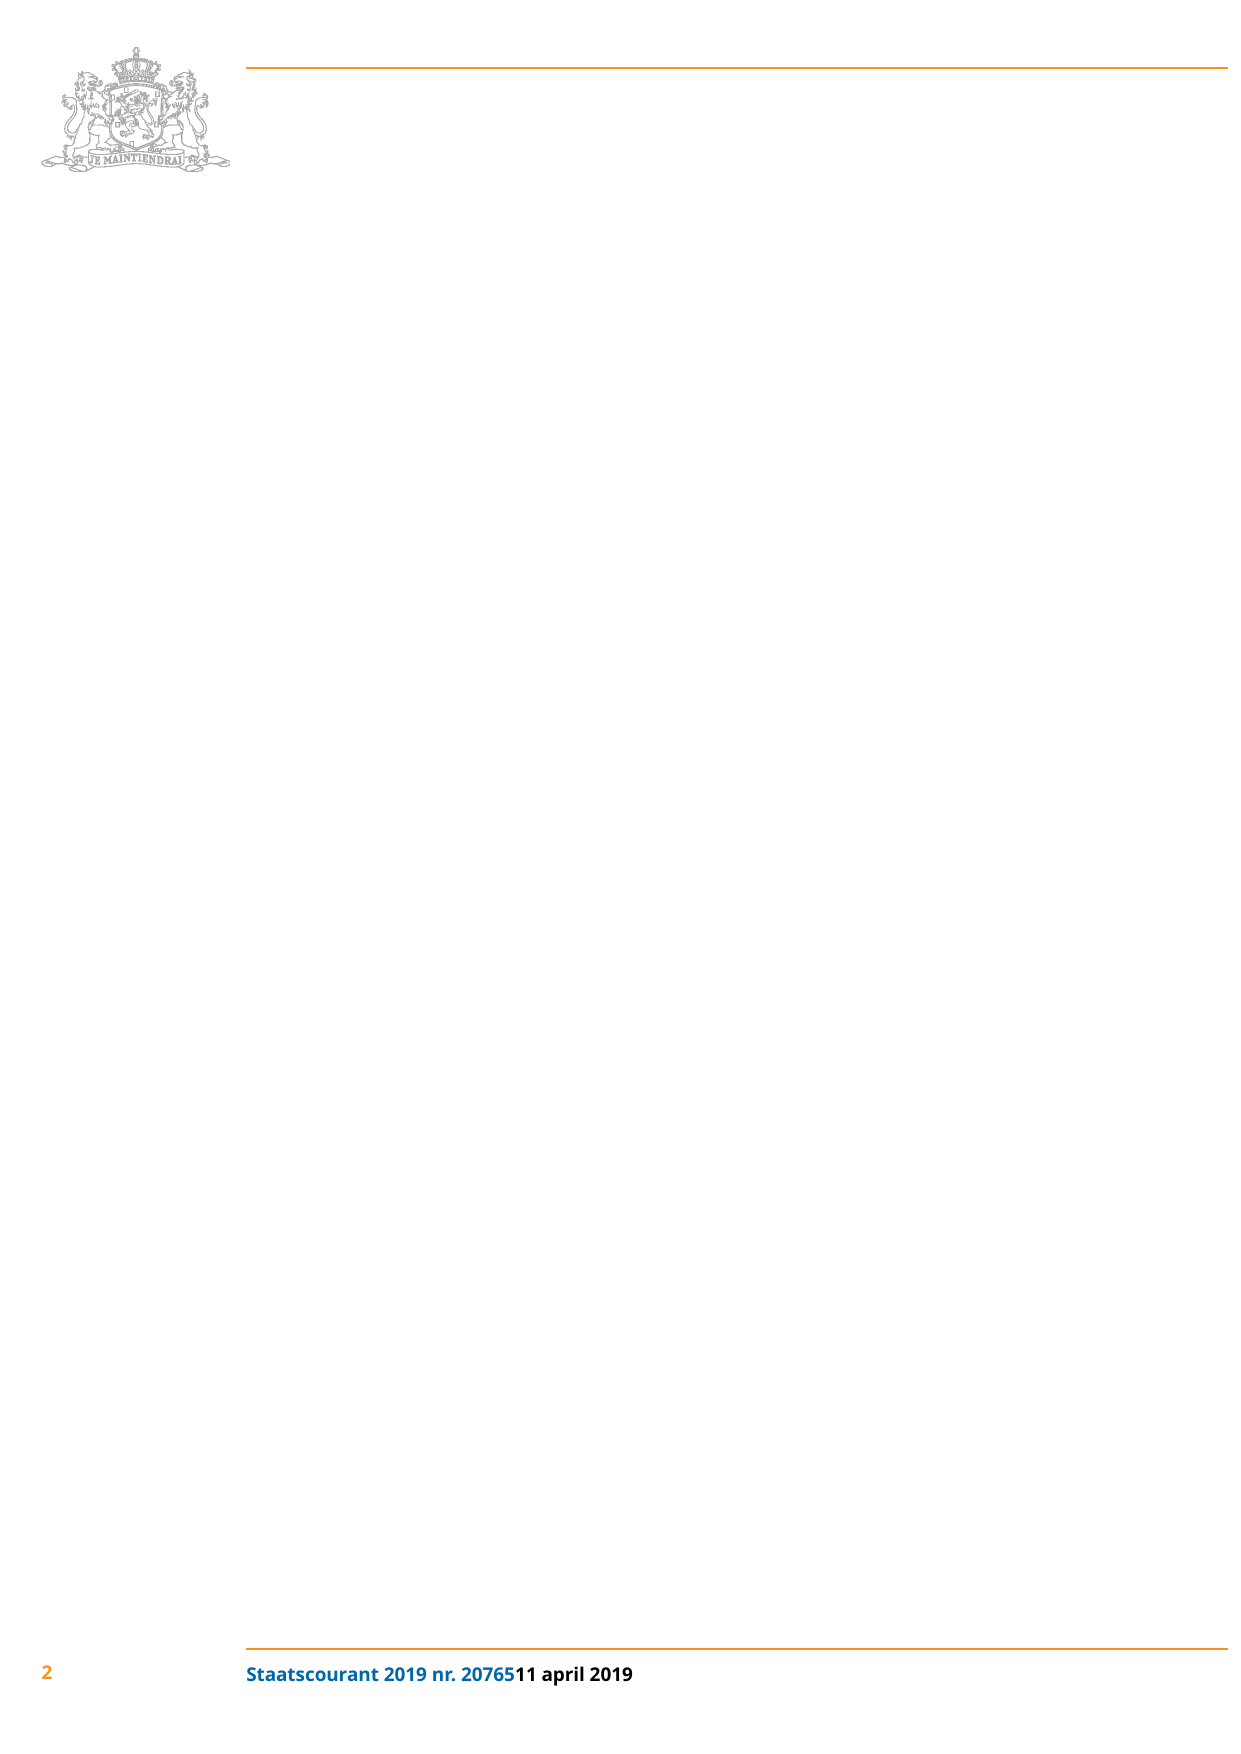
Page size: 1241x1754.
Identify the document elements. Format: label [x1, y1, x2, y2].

picture [41, 47, 231, 172]
